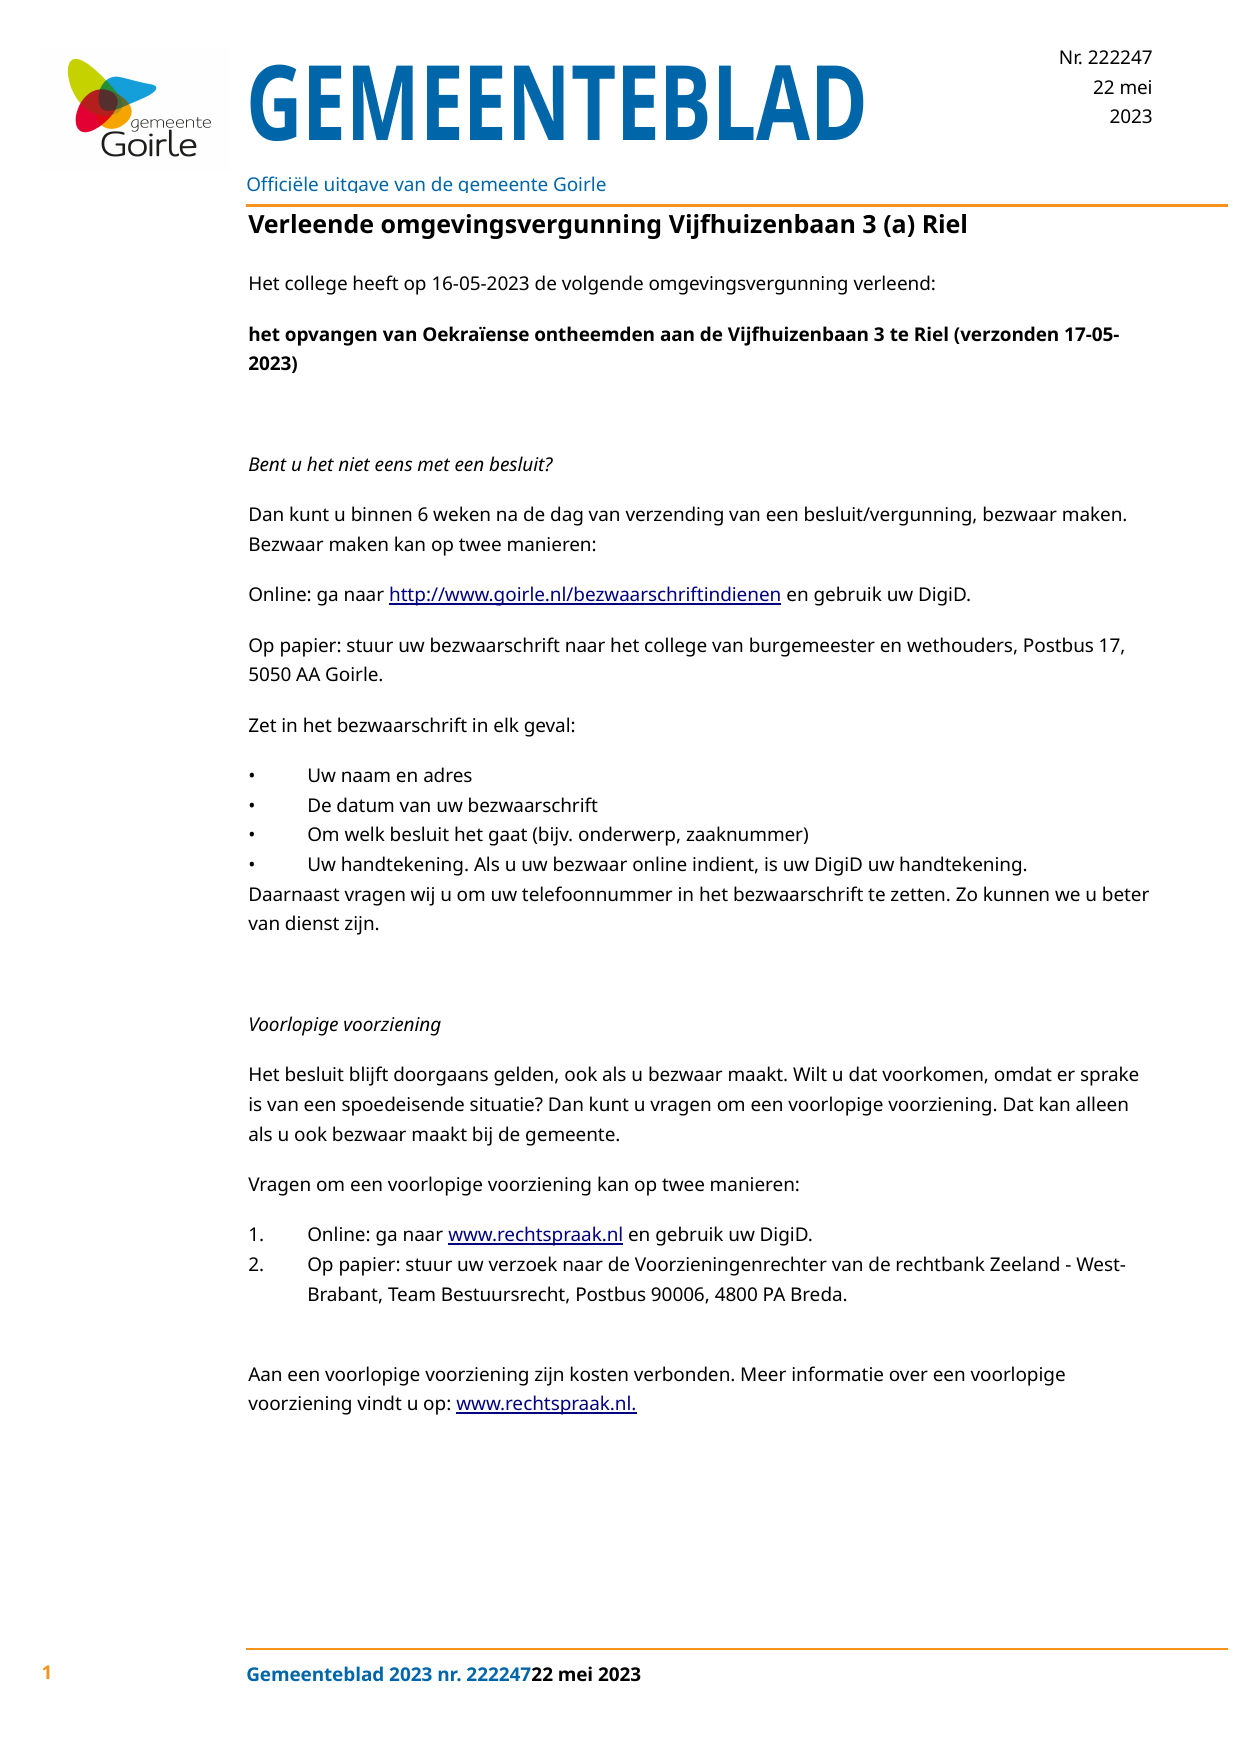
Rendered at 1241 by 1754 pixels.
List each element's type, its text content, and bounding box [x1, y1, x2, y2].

text Voorlopige voorziening [248, 1011, 1152, 1037]
text Het besluit blijft doorgaans gelden, ook als u bezwaar maakt. Wilt u dat voorkomen, omdat er sprake is van een spoedeisende situatie? Dan kunt u vragen om een voorlopige voorziening. Dat kan alleen als u ook bezwaar maakt bij de gemeente. [248, 1062, 1152, 1146]
text Vragen om een voorlopige voorziening kan op twee manieren: [248, 1171, 1152, 1197]
list Uw naam en adres [248, 762, 1152, 788]
picture [41, 47, 231, 172]
text Op papier: stuur uw bezwaarschrift naar het college van burgemeester en wethouders, Postbus 17, 5050 AA Goirle. [248, 632, 1152, 687]
text Online: ga naar http://www.goirle.nl/bezwaarschriftindienen en gebruik uw DigiD. [248, 582, 1152, 607]
text Verleende omgevingsvergunning Vijfhuizenbaan 3 (a) Riel [248, 207, 1152, 241]
list Uw handtekening. Als u uw bezwaar online indient, is uw DigiD uw handtekening. [248, 851, 1152, 877]
list Om welk besluit het gaat (bijv. onderwerp, zaaknummer) [248, 822, 1152, 847]
list Online: ga naar www.rechtspraak.nl en gebruik uw DigiD. [248, 1222, 1152, 1247]
text Daarnaast vragen wij u om uw telefoonnummer in het bezwaarschrift te zetten. Zo kunnen we u beter van dienst zijn. [248, 881, 1152, 936]
list Op papier: stuur uw verzoek naar de Voorzieningenrechter van de rechtbank Zeeland - West-Brabant, Team Bestuursrecht, Postbus 90006, 4800 PA Breda. [248, 1251, 1152, 1306]
text Bent u het niet eens met een besluit? [248, 451, 1152, 477]
text Zet in het bezwaarschrift in elk geval: [248, 712, 1152, 738]
list De datum van uw bezwaarschrift [248, 792, 1152, 818]
text Dan kunt u binnen 6 weken na de dag van verzending van een besluit/vergunning, bezwaar maken. Bezwaar maken kan op twee manieren: [248, 502, 1152, 557]
text Het college heeft op 16-05-2023 de volgende omgevingsvergunning verleend: [248, 270, 1152, 296]
text Aan een voorlopige voorziening zijn kosten verbonden. Meer informatie over een voorlopige voorziening vindt u op: www.rechtspraak.nl. [248, 1361, 1152, 1416]
text het opvangen van Oekraïense ontheemden aan de Vijfhuizenbaan 3 te Riel (verzonden 17-05-2023) [248, 321, 1152, 376]
